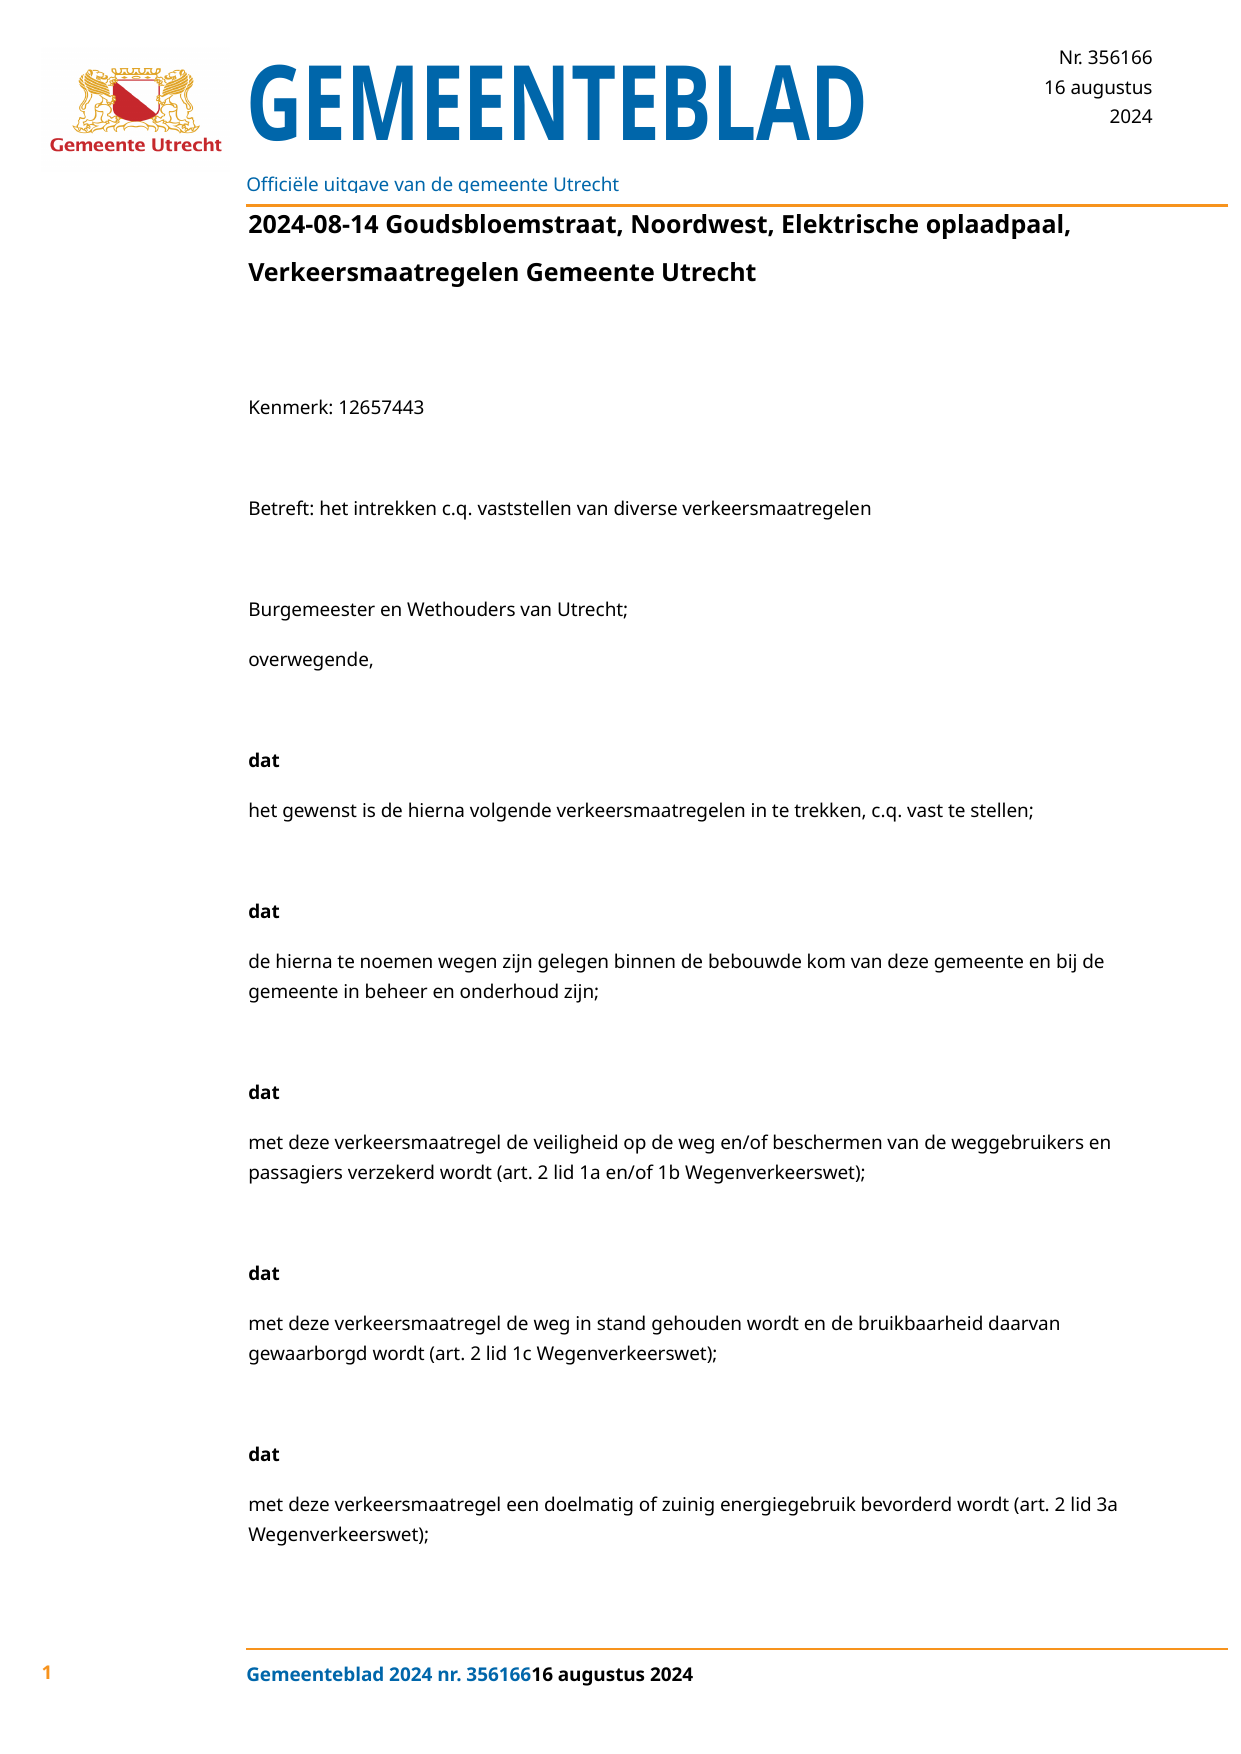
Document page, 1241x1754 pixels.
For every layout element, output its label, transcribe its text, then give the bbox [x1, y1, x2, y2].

text het gewenst is de hierna volgende verkeersmaatregelen in te trekken, c.q. vast te stellen; [248, 797, 1152, 823]
text dat [248, 1441, 1152, 1466]
text Betreft: het intrekken c.q. vaststellen van diverse verkeersmaatregelen [248, 495, 1152, 521]
text dat [248, 898, 1152, 924]
picture [41, 47, 231, 172]
text 2024-08-14 Goudsbloemstraat, Noordwest, Elektrische oplaadpaal, Verkeersmaatregelen Gemeente Utrecht [248, 207, 1152, 288]
text dat [248, 1260, 1152, 1286]
text overwegende, [248, 646, 1152, 672]
text met deze verkeersmaatregel de veiligheid op de weg en/of beschermen van de weggebruikers en passagiers verzekerd wordt (art. 2 lid 1a en/of 1b Wegenverkeerswet); [248, 1129, 1152, 1185]
text met deze verkeersmaatregel een doelmatig of zuinig energiegebruik bevorderd wordt (art. 2 lid 3a Wegenverkeerswet); [248, 1491, 1152, 1546]
text de hierna te noemen wegen zijn gelegen binnen de bebouwde kom van deze gemeente en bij de gemeente in beheer en onderhoud zijn; [248, 949, 1152, 1004]
text Burgemeester en Wethouders van Utrecht; [248, 596, 1152, 621]
text dat [248, 1079, 1152, 1105]
text dat [248, 747, 1152, 773]
text Kenmerk: 12657443 [248, 394, 1152, 420]
text met deze verkeersmaatregel de weg in stand gehouden wordt en de bruikbaarheid daarvan gewaarborgd wordt (art. 2 lid 1c Wegenverkeerswet); [248, 1310, 1152, 1366]
